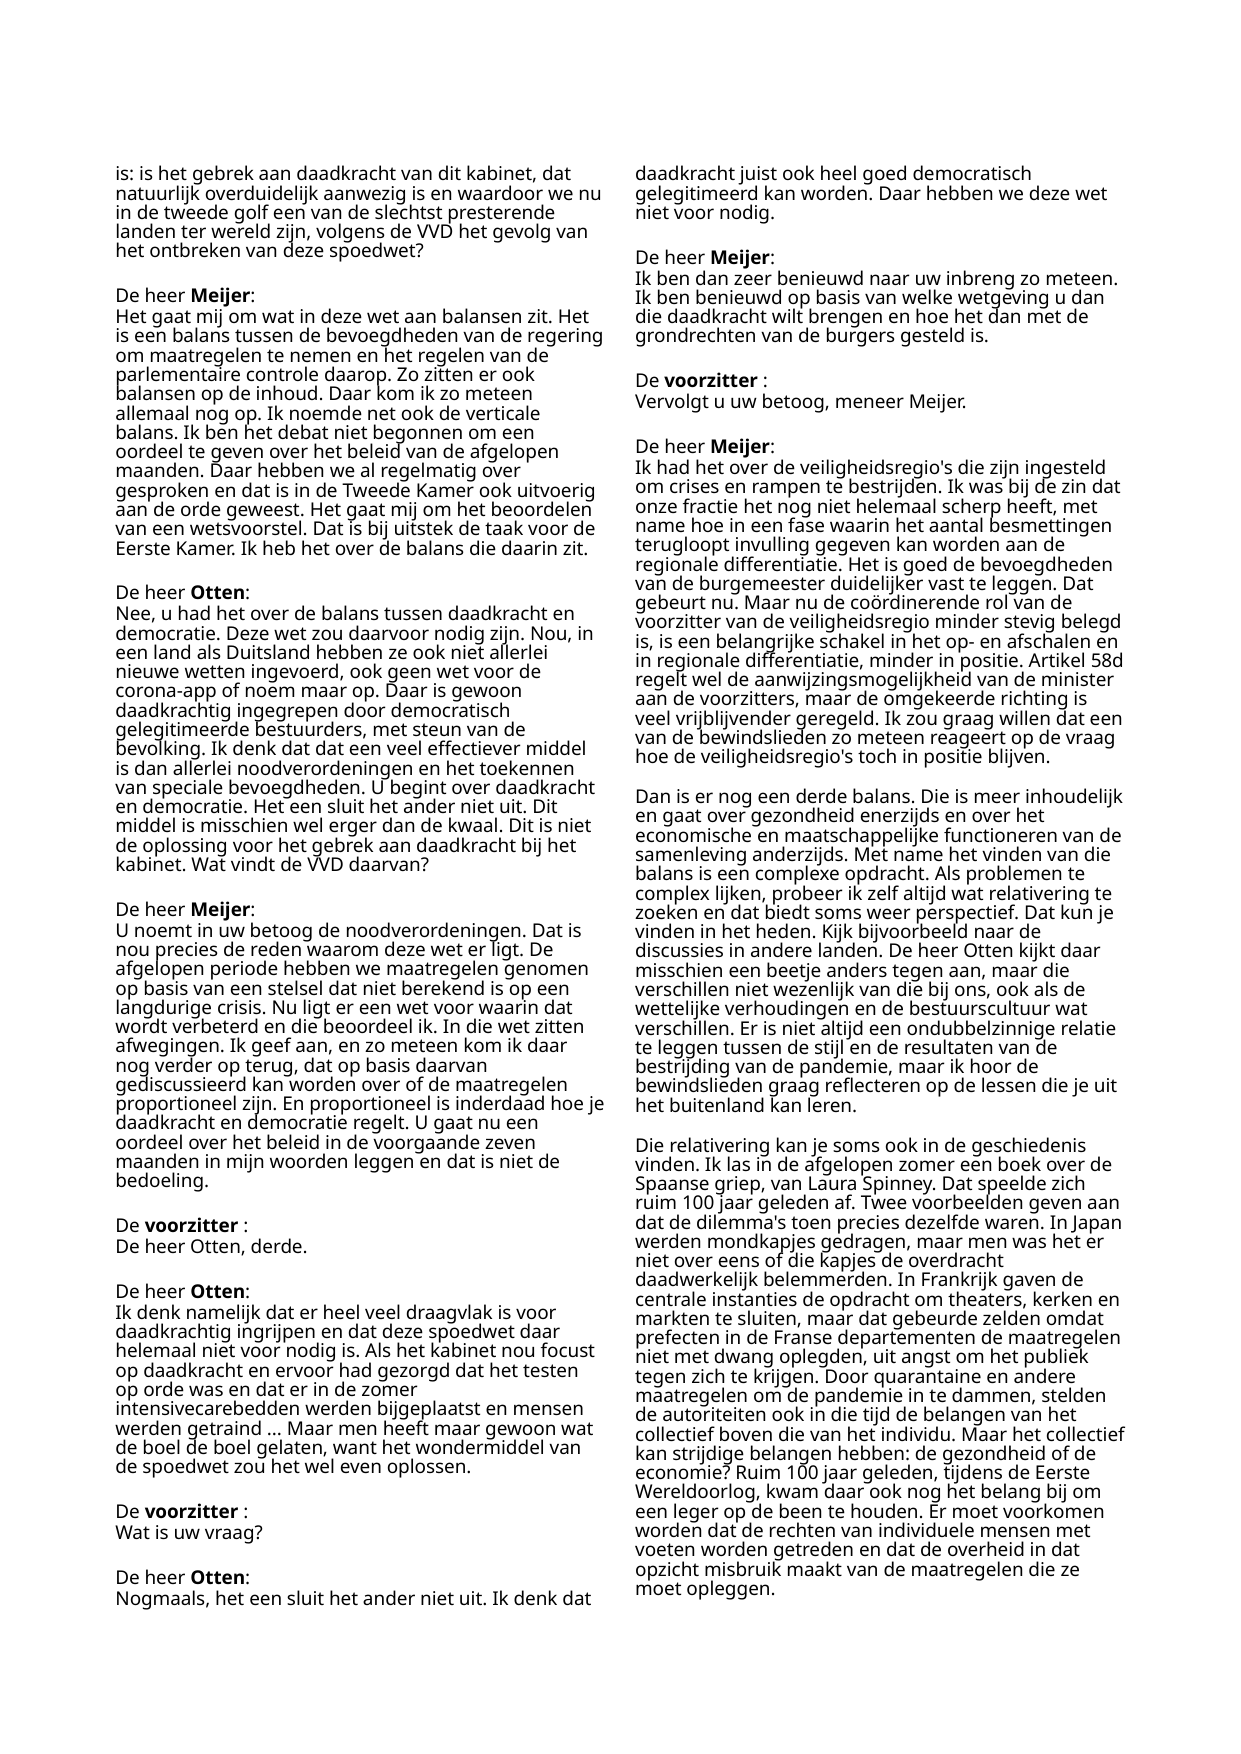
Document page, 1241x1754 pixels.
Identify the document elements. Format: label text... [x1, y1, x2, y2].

text De heer Meijer: [115, 896, 605, 922]
text Nee, u had het over de balans tussen daadkracht en democratie. Deze wet zou daarvoor nodig zijn. Nou, in een land als Duitsland hebben ze ook niet allerlei nieuwe wetten ingevoerd, ook geen wet voor de corona-app of noem maar op. Daar is gewoon daadkrachtig ingegrepen door democratisch gelegitimeerde bestuurders, met steun van de bevolking. Ik denk dat dat een veel effectiever middel is dan allerlei noodverordeningen en het toekennen van speciale bevoegdheden. U begint over daadkracht en democratie. Het een sluit het ander niet uit. Dit middel is misschien wel erger dan de kwaal. Dit is niet de oplossing voor het gebrek aan daadkracht bij het kabinet. Wat vindt de VVD daarvan? [115, 605, 605, 875]
text De heer Meijer: [635, 433, 1125, 459]
text De voorzitter : [635, 368, 1125, 393]
text De heer Otten: [115, 1564, 605, 1590]
text De voorzitter : [115, 1212, 605, 1238]
text De heer Meijer: [635, 244, 1125, 270]
text Vervolgt u uw betoog, meneer Meijer. [635, 393, 1125, 413]
text De heer Otten, derde. [115, 1238, 605, 1257]
text daadkracht juist ook heel goed democratisch gelegitimeerd kan worden. Daar hebben we deze wet niet voor nodig. [635, 165, 1125, 223]
text De voorzitter : [115, 1498, 605, 1524]
text Die relativering kan je soms ook in de geschiedenis vinden. Ik las in de afgelopen zomer een boek over de Spaanse griep, van Laura Spinney. Dat speelde zich ruim 100 jaar geleden af. Twee voorbeelden geven aan dat de dilemma's toen precies dezelfde waren. In Japan werden mondkapjes gedragen, maar men was het er niet over eens of die kapjes de overdracht daadwerkelijk belemmerden. In Frankrijk gaven de centrale instanties de opdracht om theaters, kerken en markten te sluiten, maar dat gebeurde zelden omdat prefecten in de Franse departementen de maatregelen niet met dwang oplegden, uit angst om het publiek tegen zich te krijgen. Door quarantaine en andere maatregelen om de pandemie in te dammen, stelden de autoriteiten ook in die tijd de belangen van het collectief boven die van het individu. Maar het collectief kan strijdige belangen hebben: de gezondheid of de economie? Ruim 100 jaar geleden, tijdens de Eerste Wereldoorlog, kwam daar ook nog het belang bij om een leger op de been te houden. Er moet voorkomen worden dat de rechten van individuele mensen met voeten worden getreden en dat de overheid in dat opzicht misbruik maakt van de maatregelen die ze moet opleggen. [635, 1137, 1125, 1599]
text De heer Meijer: [115, 282, 605, 308]
text U noemt in uw betoog de noodverordeningen. Dat is nou precies de reden waarom deze wet er ligt. De afgelopen periode hebben we maatregelen genomen op basis van een stelsel dat niet berekend is op een langdurige crisis. Nu ligt er een wet voor waarin dat wordt verbeterd en die beoordeel ik. In die wet zitten afwegingen. Ik geef aan, en zo meteen kom ik daar nog verder op terug, dat op basis daarvan gediscussieerd kan worden over of de maatregelen proportioneel zijn. En proportioneel is inderdaad hoe je daadkracht en democratie regelt. U gaat nu een oordeel over het beleid in de voorgaande zeven maanden in mijn woorden leggen en dat is niet de bedoeling. [115, 922, 605, 1191]
text Wat is uw vraag? [115, 1524, 605, 1543]
text Ik denk namelijk dat er heel veel draagvlak is voor daadkrachtig ingrijpen en dat deze spoedwet daar helemaal niet voor nodig is. Als het kabinet nou focust op daadkracht en ervoor had gezorgd dat het testen op orde was en dat er in de zomer intensivecarebedden werden bijgeplaatst en mensen werden getraind ... Maar men heeft maar gewoon wat de boel de boel gelaten, want het wondermiddel van de spoedwet zou het wel even oplossen. [115, 1304, 605, 1477]
text Nogmaals, het een sluit het ander niet uit. Ik denk dat [115, 1590, 605, 1609]
text De heer Otten: [115, 579, 605, 605]
text Dan is er nog een derde balans. Die is meer inhoudelijk en gaat over gezondheid enerzijds en over het economische en maatschappelijke functioneren van de samenleving anderzijds. Met name het vinden van die balans is een complexe opdracht. Als problemen te complex lijken, probeer ik zelf altijd wat relativering te zoeken en dat biedt soms weer perspectief. Dat kun je vinden in het heden. Kijk bijvoorbeeld naar de discussies in andere landen. De heer Otten kijkt daar misschien een beetje anders tegen aan, maar die verschillen niet wezenlijk van die bij ons, ook als de wettelijke verhoudingen en de bestuurscultuur wat verschillen. Er is niet altijd een ondubbelzinnige relatie te leggen tussen de stijl en de resultaten van de bestrijding van de pandemie, maar ik hoor de bewindslieden graag reflecteren op de lessen die je uit het buitenland kan leren. [635, 788, 1125, 1116]
text is: is het gebrek aan daadkracht van dit kabinet, dat natuurlijk overduidelijk aanwezig is en waardoor we nu in de tweede golf een van de slechtst presterende landen ter wereld zijn, volgens de VVD het gevolg van het ontbreken van deze spoedwet? [115, 165, 605, 262]
text De heer Otten: [115, 1278, 605, 1304]
text Ik had het over de veiligheidsregio's die zijn ingesteld om crises en rampen te bestrijden. Ik was bij de zin dat onze fractie het nog niet helemaal scherp heeft, met name hoe in een fase waarin het aantal besmettingen terugloopt invulling gegeven kan worden aan de regionale differentiatie. Het is goed de bevoegdheden van de burgemeester duidelijker vast te leggen. Dat gebeurt nu. Maar nu de coördinerende rol van de voorzitter van de veiligheidsregio minder stevig belegd is, is een belangrijke schakel in het op- en afschalen en in regionale differentiatie, minder in positie. Artikel 58d regelt wel de aanwijzingsmogelijkheid van de minister aan de voorzitters, maar de omgekeerde richting is veel vrijblijvender geregeld. Ik zou graag willen dat een van de bewindslieden zo meteen reageert op de vraag hoe de veiligheidsregio's toch in positie blijven. [635, 459, 1125, 767]
text Ik ben dan zeer benieuwd naar uw inbreng zo meteen. Ik ben benieuwd op basis van welke wetgeving u dan die daadkracht wilt brengen en hoe het dan met de grondrechten van de burgers gesteld is. [635, 270, 1125, 347]
text Het gaat mij om wat in deze wet aan balansen zit. Het is een balans tussen de bevoegdheden van de regering om maatregelen te nemen en het regelen van de parlementaire controle daarop. Zo zitten er ook balansen op de inhoud. Daar kom ik zo meteen allemaal nog op. Ik noemde net ook de verticale balans. Ik ben het debat niet begonnen om een oordeel te geven over het beleid van de afgelopen maanden. Daar hebben we al regelmatig over gesproken en dat is in de Tweede Kamer ook uitvoerig aan de orde geweest. Het gaat mij om het beoordelen van een wetsvoorstel. Dat is bij uitstek de taak voor de Eerste Kamer. Ik heb het over de balans die daarin zit. [115, 308, 605, 559]
